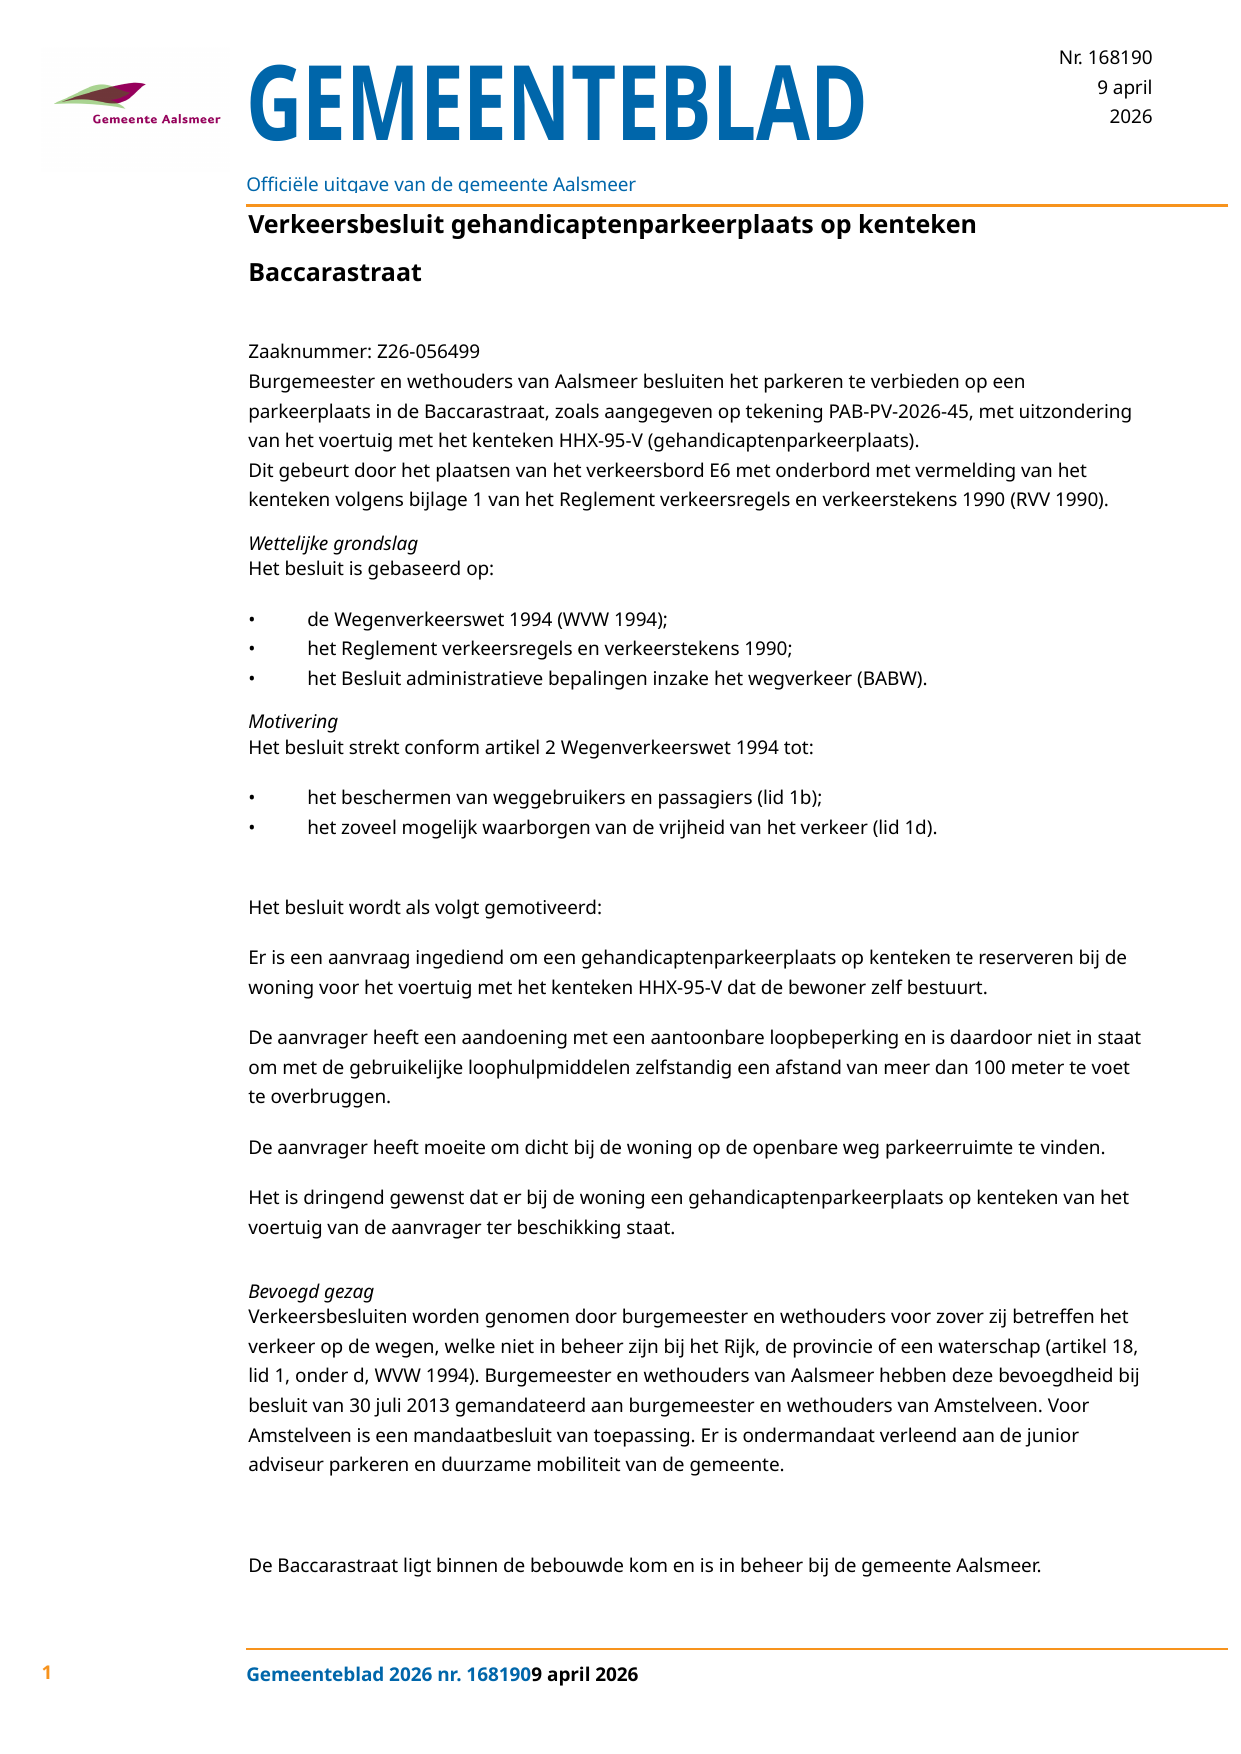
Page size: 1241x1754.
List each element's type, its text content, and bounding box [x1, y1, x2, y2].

text Het besluit is gebaseerd op: [248, 555, 1152, 581]
text De Baccarastraat ligt binnen de bebouwde kom en is in beheer bij de gemeente Aalsmeer. [248, 1552, 1152, 1578]
list de Wegenverkeerswet 1994 (WVW 1994); [248, 606, 1152, 632]
text Er is een aanvraag ingediend om een gehandicaptenparkeerplaats op kenteken te reserveren bij de woning voor het voertuig met het kenteken HHX-95-V dat de bewoner zelf bestuurt. [248, 944, 1152, 999]
text De aanvrager heeft een aandoening met een aantoonbare loopbeperking en is daardoor niet in staat om met de gebruikelijke loophulpmiddelen zelfstandig een afstand van meer dan 100 meter te voet te overbruggen. [248, 1024, 1152, 1109]
text Het besluit wordt als volgt gemotiveerd: [248, 894, 1152, 919]
text Dit gebeurt door het plaatsen van het verkeersbord E6 met onderbord met vermelding van het kenteken volgens bijlage 1 van het Reglement verkeersregels en verkeerstekens 1990 (RVV 1990). [248, 457, 1152, 512]
list het zoveel mogelijk waarborgen van de vrijheid van het verkeer (lid 1d). [248, 814, 1152, 839]
text De aanvrager heeft moeite om dicht bij de woning op de openbare weg parkeerruimte te vinden. [248, 1134, 1152, 1159]
text Het besluit strekt conform artikel 2 Wegenverkeerswet 1994 tot: [248, 734, 1152, 759]
text Bevoegd gezag [248, 1278, 1152, 1303]
text Verkeersbesluiten worden genomen door burgemeester en wethouders voor zover zij betreffen het verkeer op de wegen, welke niet in beheer zijn bij het Rijk, de provincie of een waterschap (artikel 18, lid 1, onder d, WVW 1994). Burgemeester en wethouders van Aalsmeer hebben deze bevoegdheid bij besluit van 30 juli 2013 gemandateerd aan burgemeester en wethouders van Amstelveen. Voor Amstelveen is een mandaatbesluit van toepassing. Er is ondermandaat verleend aan de junior adviseur parkeren en duurzame mobiliteit van de gemeente. [248, 1303, 1152, 1477]
text Zaaknummer: Z26-056499 [248, 339, 1152, 364]
list het beschermen van weggebruikers en passagiers (lid 1b); [248, 784, 1152, 810]
text Burgemeester en wethouders van Aalsmeer besluiten het parkeren te verbieden op een parkeerplaats in de Baccarastraat, zoals aangegeven op tekening PAB-PV-2026-45, met uitzondering van het voertuig met het kenteken HHX-95-V (gehandicaptenparkeerplaats). [248, 368, 1152, 453]
list het Reglement verkeersregels en verkeerstekens 1990; [248, 635, 1152, 661]
text Verkeersbesluit gehandicaptenparkeerplaats op kenteken Baccarastraat [248, 207, 1152, 288]
list het Besluit administratieve bepalingen inzake het wegverkeer (BABW). [248, 665, 1152, 691]
text Wettelijke grondslag [248, 530, 1152, 555]
picture [41, 47, 231, 172]
text Het is dringend gewenst dat er bij de woning een gehandicaptenparkeerplaats op kenteken van het voertuig van de aanvrager ter beschikking staat. [248, 1184, 1152, 1239]
text Motivering [248, 708, 1152, 734]
